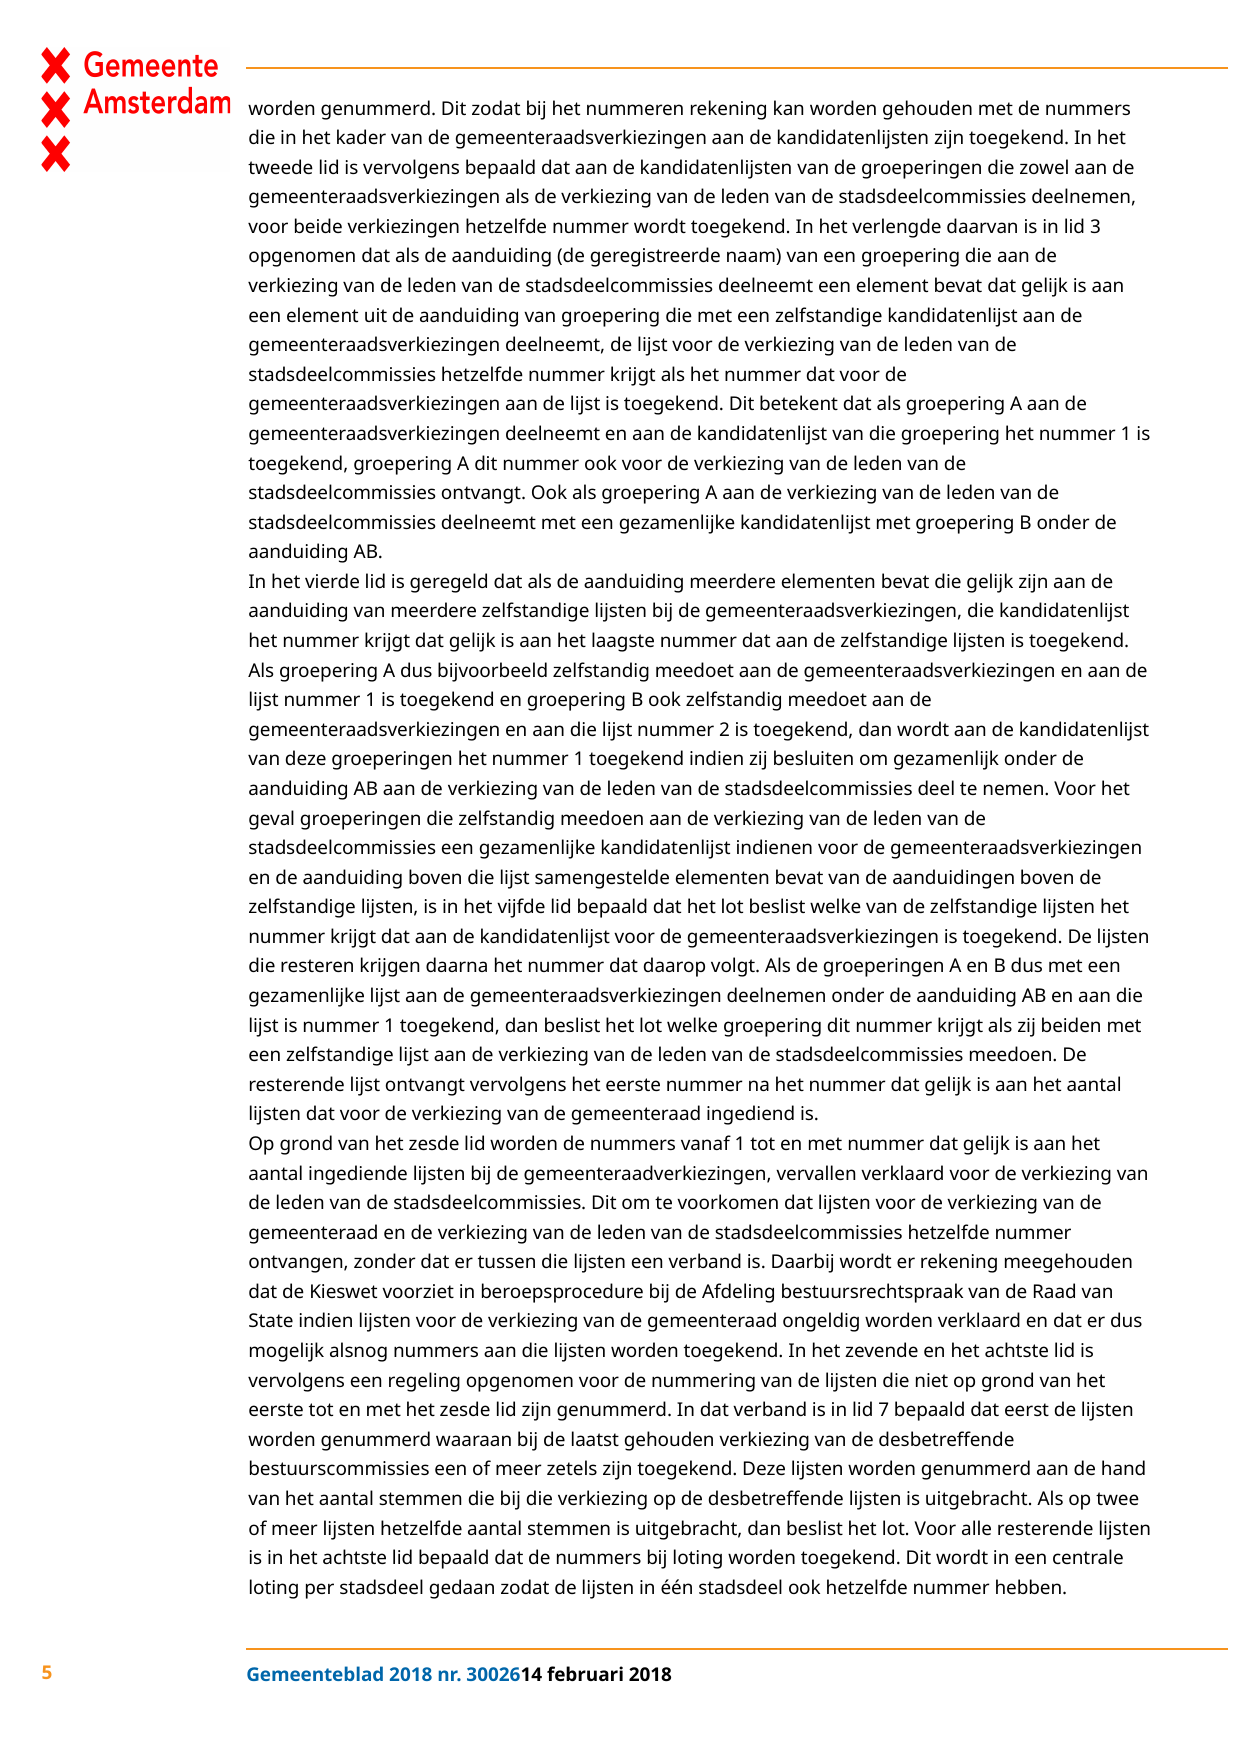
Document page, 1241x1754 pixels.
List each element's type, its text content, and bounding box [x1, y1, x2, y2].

text worden genummerd. Dit zodat bij het nummeren rekening kan worden gehouden met de nummers die in het kader van de gemeenteraadsverkiezingen aan de kandidatenlijsten zijn toegekend. In het tweede lid is vervolgens bepaald dat aan de kandidatenlijsten van de groeperingen die zowel aan de gemeenteraadsverkiezingen als de verkiezing van de leden van de stadsdeelcommissies deelnemen, voor beide verkiezingen hetzelfde nummer wordt toegekend. In het verlengde daarvan is in lid 3 opgenomen dat als de aanduiding (de geregistreerde naam) van een groepering die aan de verkiezing van de leden van de stadsdeelcommissies deelneemt een element bevat dat gelijk is aan een element uit de aanduiding van groepering die met een zelfstandige kandidatenlijst aan de gemeenteraadsverkiezingen deelneemt, de lijst voor de verkiezing van de leden van de stadsdeelcommissies hetzelfde nummer krijgt als het nummer dat voor de gemeenteraadsverkiezingen aan de lijst is toegekend. Dit betekent dat als groepering A aan de gemeenteraadsverkiezingen deelneemt en aan de kandidatenlijst van die groepering het nummer 1 is toegekend, groepering A dit nummer ook voor de verkiezing van de leden van de stadsdeelcommissies ontvangt. Ook als groepering A aan de verkiezing van de leden van de stadsdeelcommissies deelneemt met een gezamenlijke kandidatenlijst met groepering B onder de aanduiding AB. [248, 95, 1152, 564]
text In het vierde lid is geregeld dat als de aanduiding meerdere elementen bevat die gelijk zijn aan de aanduiding van meerdere zelfstandige lijsten bij de gemeenteraadsverkiezingen, die kandidatenlijst het nummer krijgt dat gelijk is aan het laagste nummer dat aan de zelfstandige lijsten is toegekend. Als groepering A dus bijvoorbeeld zelfstandig meedoet aan de gemeenteraadsverkiezingen en aan de lijst nummer 1 is toegekend en groepering B ook zelfstandig meedoet aan de gemeenteraadsverkiezingen en aan die lijst nummer 2 is toegekend, dan wordt aan de kandidatenlijst van deze groeperingen het nummer 1 toegekend indien zij besluiten om gezamenlijk onder de aanduiding AB aan de verkiezing van de leden van de stadsdeelcommissies deel te nemen. Voor het geval groeperingen die zelfstandig meedoen aan de verkiezing van de leden van de stadsdeelcommissies een gezamenlijke kandidatenlijst indienen voor de gemeenteraadsverkiezingen en de aanduiding boven die lijst samengestelde elementen bevat van de aanduidingen boven de zelfstandige lijsten, is in het vijfde lid bepaald dat het lot beslist welke van de zelfstandige lijsten het nummer krijgt dat aan de kandidatenlijst voor de gemeenteraadsverkiezingen is toegekend. De lijsten die resteren krijgen daarna het nummer dat daarop volgt. Als de groeperingen A en B dus met een gezamenlijke lijst aan de gemeenteraadsverkiezingen deelnemen onder de aanduiding AB en aan die lijst is nummer 1 toegekend, dan beslist het lot welke groepering dit nummer krijgt als zij beiden met een zelfstandige lijst aan de verkiezing van de leden van de stadsdeelcommissies meedoen. De resterende lijst ontvangt vervolgens het eerste nummer na het nummer dat gelijk is aan het aantal lijsten dat voor de verkiezing van de gemeenteraad ingediend is. [248, 568, 1152, 1126]
text Op grond van het zesde lid worden de nummers vanaf 1 tot en met nummer dat gelijk is aan het aantal ingediende lijsten bij de gemeenteraadverkiezingen, vervallen verklaard voor de verkiezing van de leden van de stadsdeelcommissies. Dit om te voorkomen dat lijsten voor de verkiezing van de gemeenteraad en de verkiezing van de leden van de stadsdeelcommissies hetzelfde nummer ontvangen, zonder dat er tussen die lijsten een verband is. Daarbij wordt er rekening meegehouden dat de Kieswet voorziet in beroepsprocedure bij de Afdeling bestuursrechtspraak van de Raad van State indien lijsten voor de verkiezing van de gemeenteraad ongeldig worden verklaard en dat er dus mogelijk alsnog nummers aan die lijsten worden toegekend. In het zevende en het achtste lid is vervolgens een regeling opgenomen voor de nummering van de lijsten die niet op grond van het eerste tot en met het zesde lid zijn genummerd. In dat verband is in lid 7 bepaald dat eerst de lijsten worden genummerd waaraan bij de laatst gehouden verkiezing van de desbetreffende bestuurscommissies een of meer zetels zijn toegekend. Deze lijsten worden genummerd aan de hand van het aantal stemmen die bij die verkiezing op de desbetreffende lijsten is uitgebracht. Als op twee of meer lijsten hetzelfde aantal stemmen is uitgebracht, dan beslist het lot. Voor alle resterende lijsten is in het achtste lid bepaald dat de nummers bij loting worden toegekend. Dit wordt in een centrale loting per stadsdeel gedaan zodat de lijsten in één stadsdeel ook hetzelfde nummer hebben. [248, 1130, 1152, 1600]
picture [41, 47, 231, 172]
